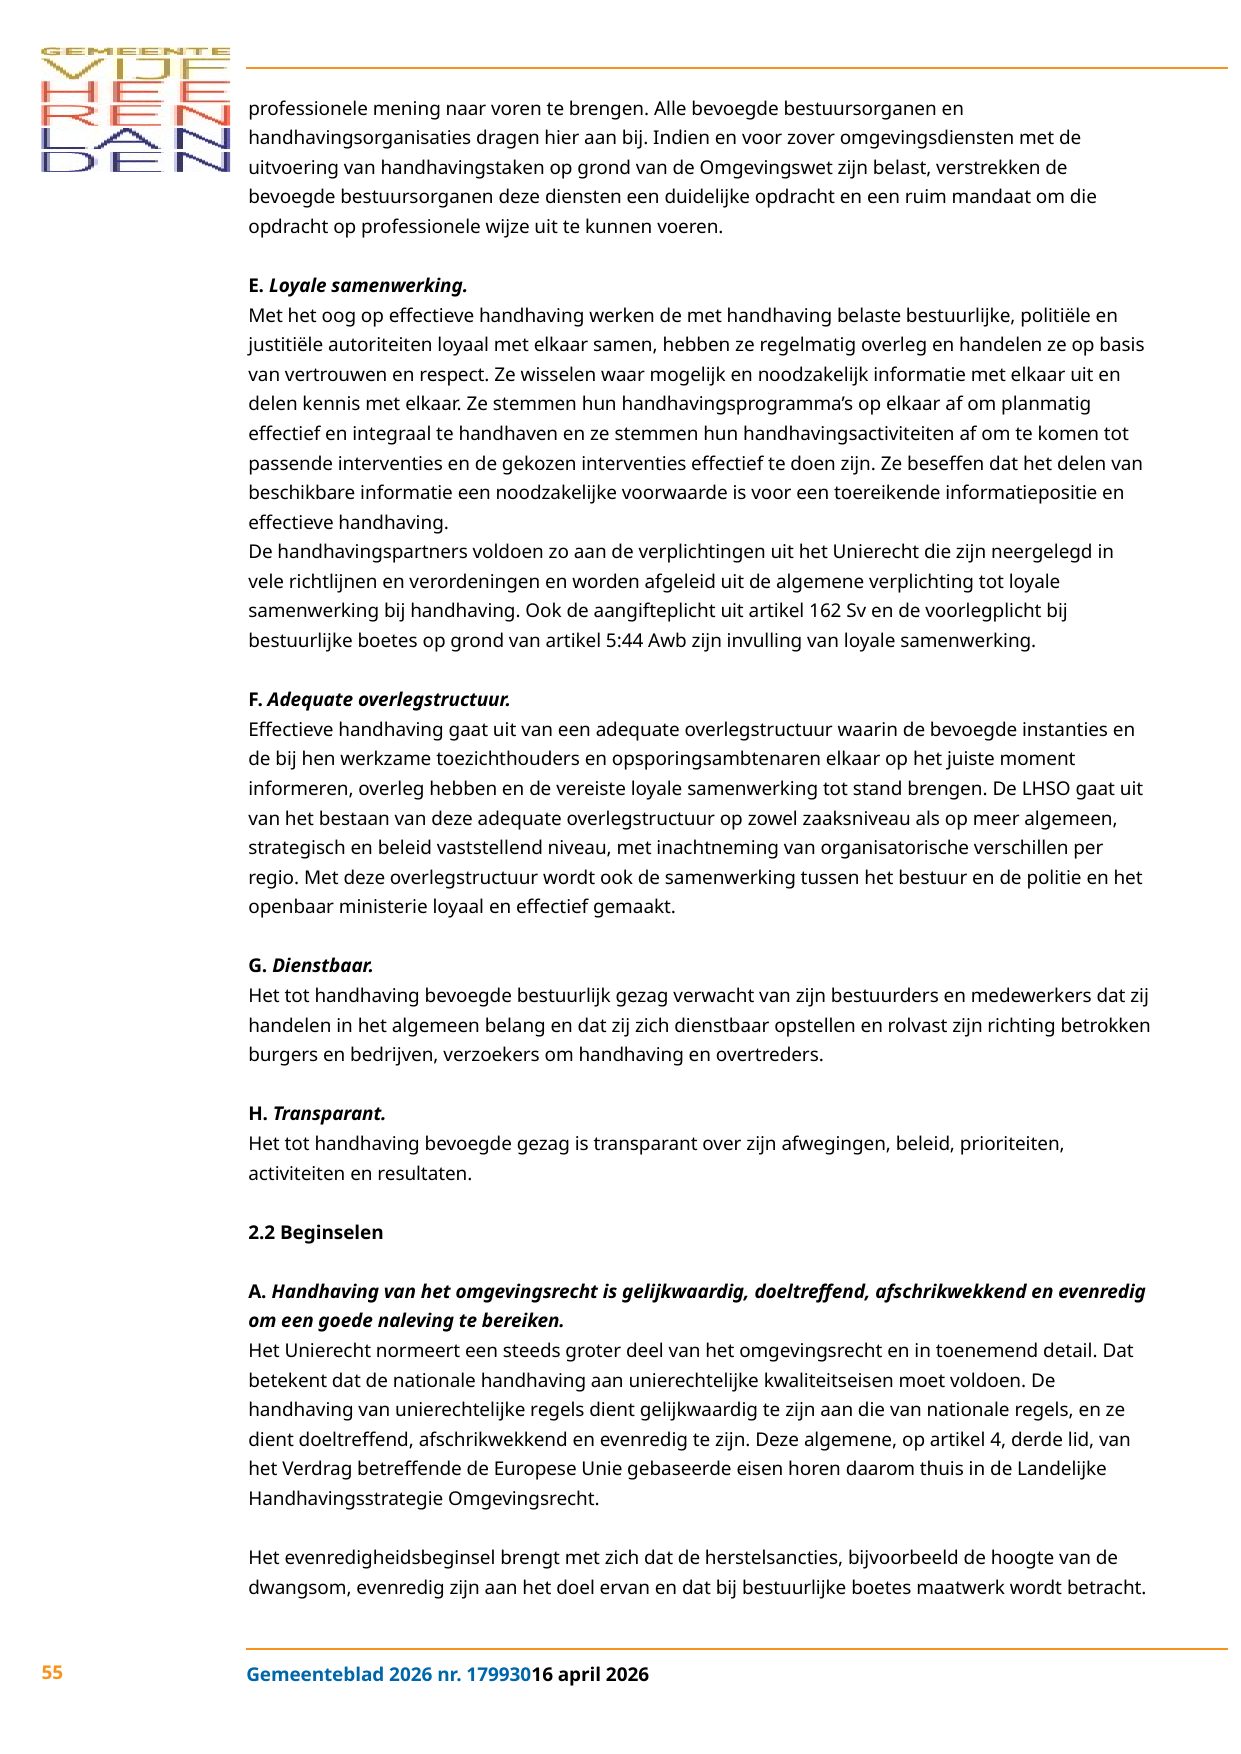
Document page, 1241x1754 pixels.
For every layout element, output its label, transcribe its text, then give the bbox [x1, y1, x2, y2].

text H. Transparant. [248, 1101, 1152, 1126]
text G. Dienstbaar. [248, 953, 1152, 978]
text professionele mening naar voren te brengen. Alle bevoegde bestuursorganen en handhavingsorganisaties dragen hier aan bij. Indien en voor zover omgevingsdiensten met de uitvoering van handhavingstaken op grond van de Omgevingswet zijn belast, verstrekken de bevoegde bestuursorganen deze diensten een duidelijke opdracht en een ruim mandaat om die opdracht op professionele wijze uit te kunnen voeren. [248, 95, 1152, 239]
text Het Unierecht normeert een steeds groter deel van het omgevingsrecht en in toenemend detail. Dat betekent dat de nationale handhaving aan unierechtelijke kwaliteitseisen moet voldoen. De handhaving van unierechtelijke regels dient gelijkwaardig te zijn aan die van nationale regels, en ze dient doeltreffend, afschrikwekkend en evenredig te zijn. Deze algemene, op artikel 4, derde lid, van het Verdrag betreffende de Europese Unie gebaseerde eisen horen daarom thuis in de Landelijke Handhavingsstrategie Omgevingsrecht. [248, 1337, 1152, 1511]
text Met het oog op effectieve handhaving werken de met handhaving belaste bestuurlijke, politiële en justitiële autoriteiten loyaal met elkaar samen, hebben ze regelmatig overleg en handelen ze op basis van vertrouwen en respect. Ze wisselen waar mogelijk en noodzakelijk informatie met elkaar uit en delen kennis met elkaar. Ze stemmen hun handhavingsprogramma’s op elkaar af om planmatig effectief en integraal te handhaven en ze stemmen hun handhavingsactiviteiten af om te komen tot passende interventies en de gekozen interventies effectief te doen zijn. Ze beseffen dat het delen van beschikbare informatie een noodzakelijke voorwaarde is voor een toereikende informatiepositie en effectieve handhaving. [248, 302, 1152, 535]
text De handhavingspartners voldoen zo aan de verplichtingen uit het Unierecht die zijn neergelegd in vele richtlijnen en verordeningen en worden afgeleid uit de algemene verplichting tot loyale samenwerking bij handhaving. Ook de aangifteplicht uit artikel 162 Sv en de voorlegplicht bij bestuurlijke boetes op grond van artikel 5:44 Awb zijn invulling van loyale samenwerking. [248, 538, 1152, 653]
text Het evenredigheidsbeginsel brengt met zich dat de herstelsancties, bijvoorbeeld de hoogte van de dwangsom, evenredig zijn aan het doel ervan en dat bij bestuurlijke boetes maatwerk wordt betracht. [248, 1544, 1152, 1600]
text Effectieve handhaving gaat uit van een adequate overlegstructuur waarin de bevoegde instanties en de bij hen werkzame toezichthouders en opsporingsambtenaren elkaar op het juiste moment informeren, overleg hebben en de vereiste loyale samenwerking tot stand brengen. De LHSO gaat uit van het bestaan van deze adequate overlegstructuur op zowel zaaksniveau als op meer algemeen, strategisch en beleid vaststellend niveau, met inachtneming van organisatorische verschillen per regio. Met deze overlegstructuur wordt ook de samenwerking tussen het bestuur en de politie en het openbaar ministerie loyaal en effectief gemaakt. [248, 716, 1152, 919]
text 2.2 Beginselen [248, 1219, 1152, 1245]
text F. Adequate overlegstructuur. [248, 686, 1152, 712]
text E. Loyale samenwerking. [248, 272, 1152, 298]
text Het tot handhaving bevoegde bestuurlijk gezag verwacht van zijn bestuurders en medewerkers dat zij handelen in het algemeen belang en dat zij zich dienstbaar opstellen en rolvast zijn richting betrokken burgers en bedrijven, verzoekers om handhaving en overtreders. [248, 982, 1152, 1067]
text Het tot handhaving bevoegde gezag is transparant over zijn afwegingen, beleid, prioriteiten, activiteiten en resultaten. [248, 1130, 1152, 1186]
picture [41, 47, 231, 172]
text A. Handhaving van het omgevingsrecht is gelijkwaardig, doeltreffend, afschrikwekkend en evenredig om een goede naleving te bereiken. [248, 1278, 1152, 1333]
